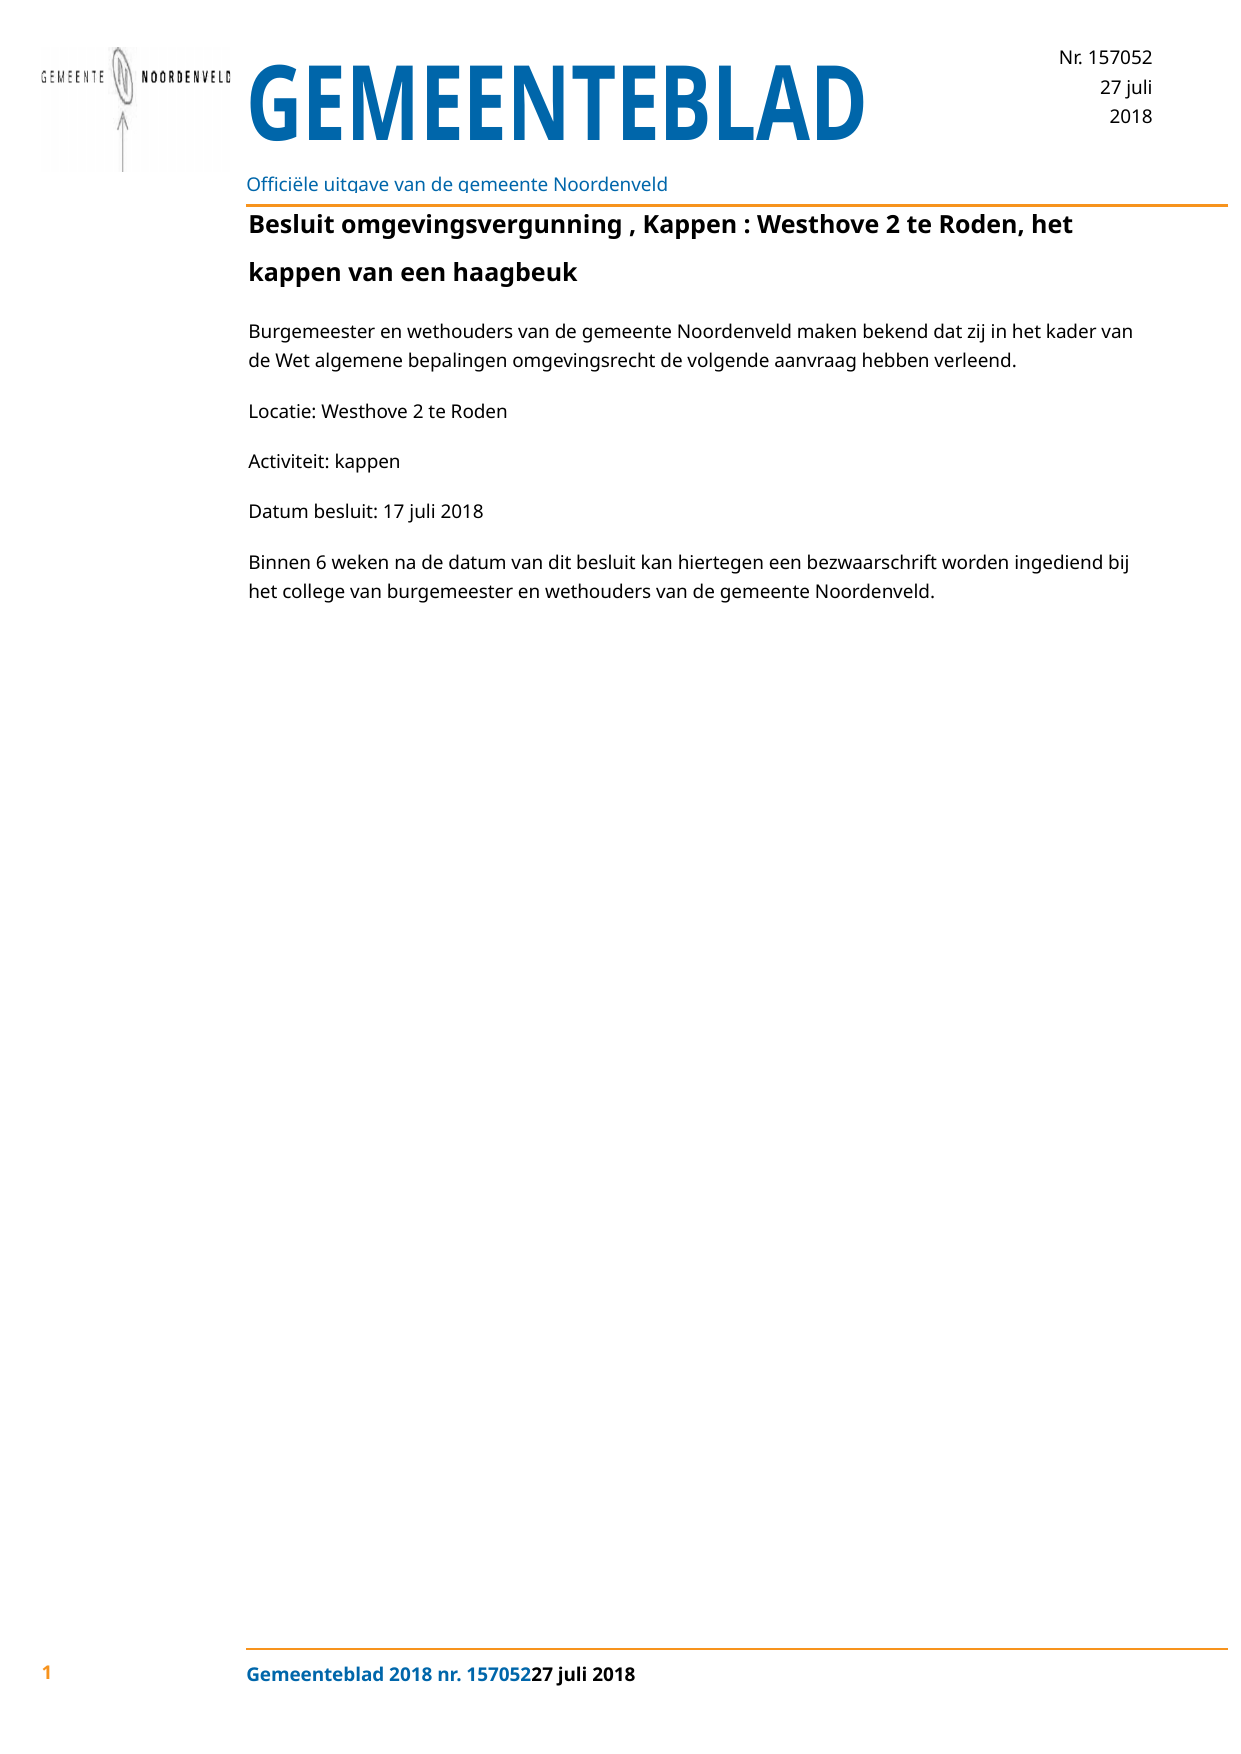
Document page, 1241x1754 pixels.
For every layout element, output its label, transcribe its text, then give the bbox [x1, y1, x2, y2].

text Datum besluit: 17 juli 2018 [248, 499, 1152, 524]
text Besluit omgevingsvergunning , Kappen : Westhove 2 te Roden, het kappen van een haagbeuk [248, 207, 1152, 288]
text Binnen 6 weken na de datum van dit besluit kan hiertegen een bezwaarschrift worden ingediend bij het college van burgemeester en wethouders van de gemeente Noordenveld. [248, 549, 1152, 604]
text Burgemeester en wethouders van de gemeente Noordenveld maken bekend dat zij in het kader van de Wet algemene bepalingen omgevingsrecht de volgende aanvraag hebben verleend. [248, 318, 1152, 373]
picture [41, 47, 231, 172]
text Locatie: Westhove 2 te Roden [248, 398, 1152, 424]
text Activiteit: kappen [248, 448, 1152, 474]
